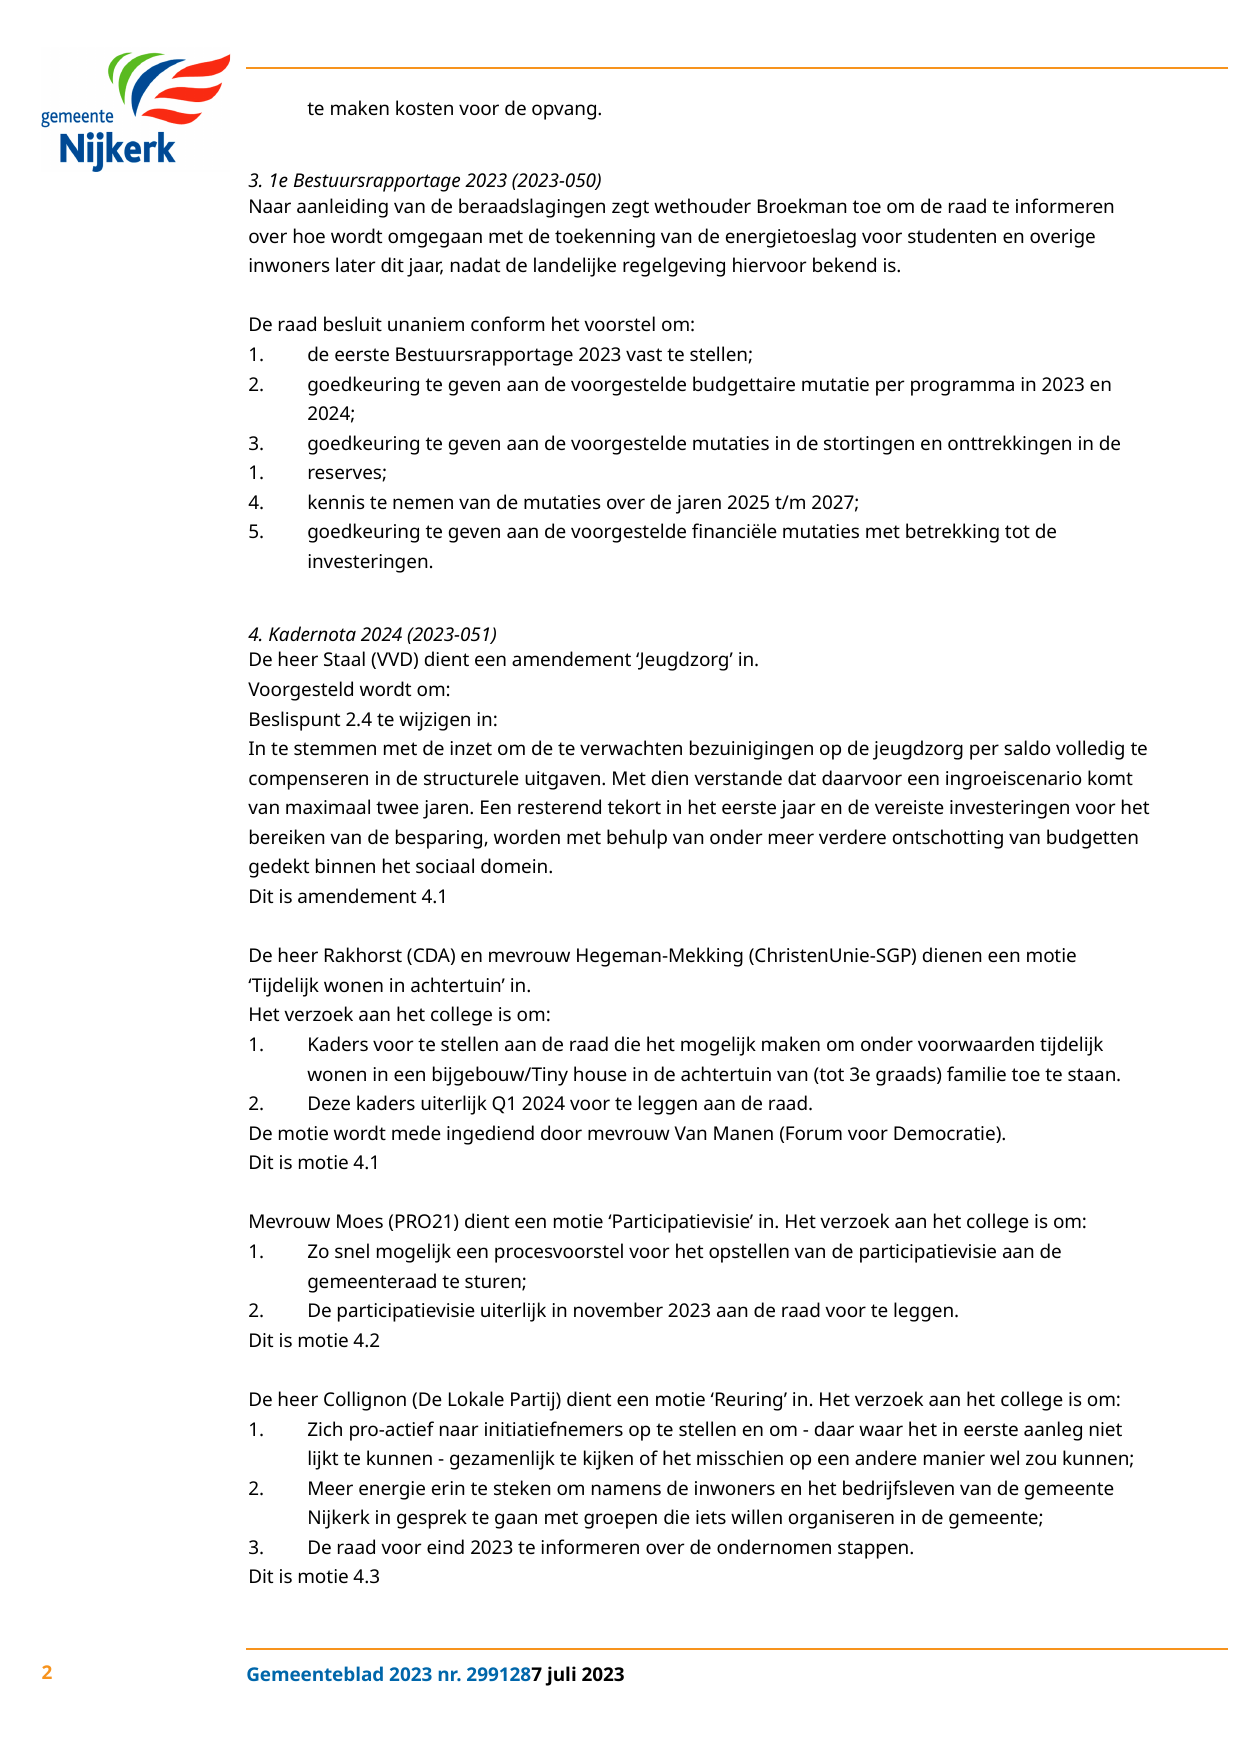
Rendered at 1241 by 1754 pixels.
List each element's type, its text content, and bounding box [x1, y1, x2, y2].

text Naar aanleiding van de beraadslagingen zegt wethouder Broekman toe om de raad te informeren over hoe wordt omgegaan met de toekenning van de energietoeslag voor studenten en overige inwoners later dit jaar, nadat de landelijke regelgeving hiervoor bekend is. [248, 193, 1152, 278]
list reserves; [248, 459, 1152, 485]
text De motie wordt mede ingediend door mevrouw Van Manen (Forum voor Democratie). [248, 1120, 1152, 1146]
text Mevrouw Moes (PRO21) dient een motie ‘Participatievisie’ in. Het verzoek aan het college is om: [248, 1209, 1152, 1234]
list goedkeuring te geven aan de voorgestelde financiële mutaties met betrekking tot de investeringen. [248, 519, 1152, 574]
text De heer Collignon (De Lokale Partij) dient een motie ‘Reuring’ in. Het verzoek aan het college is om: [248, 1386, 1152, 1412]
text Het verzoek aan het college is om: [248, 1002, 1152, 1027]
text Beslispunt 2.4 te wijzigen in: [248, 706, 1152, 732]
text De heer Rakhorst (CDA) en mevrouw Hegeman-Mekking (ChristenUnie-SGP) dienen een motie ‘Tijdelijk wonen in achtertuin’ in. [248, 942, 1152, 998]
text Dit is motie 4.2 [248, 1327, 1152, 1353]
list Zich pro-actief naar initiatiefnemers op te stellen en om - daar waar het in eerste aanleg niet lijkt te kunnen - gezamenlijk te kijken of het misschien op een andere manier wel zou kunnen; [248, 1416, 1152, 1471]
list De participatievisie uiterlijk in november 2023 aan de raad voor te leggen. [248, 1297, 1152, 1323]
text De heer Staal (VVD) dient een amendement ‘Jeugdzorg’ in. [248, 647, 1152, 672]
list de eerste Bestuursrapportage 2023 vast te stellen; [248, 341, 1152, 367]
list kennis te nemen van de mutaties over de jaren 2025 t/m 2027; [248, 489, 1152, 515]
text Dit is motie 4.1 [248, 1149, 1152, 1175]
list Meer energie erin te steken om namens de inwoners en het bedrijfsleven van de gemeente Nijkerk in gesprek te gaan met groepen die iets willen organiseren in de gemeente; [248, 1475, 1152, 1530]
text De raad besluit unaniem conform het voorstel om: [248, 312, 1152, 337]
text 4. Kadernota 2024 (2023-051) [248, 621, 1152, 647]
list goedkeuring te geven aan de voorgestelde mutaties in de stortingen en onttrekkingen in de [248, 430, 1152, 456]
text Dit is amendement 4.1 [248, 883, 1152, 909]
text Dit is motie 4.3 [248, 1564, 1152, 1589]
text Voorgesteld wordt om: [248, 676, 1152, 702]
list te maken kosten voor de opvang. [248, 95, 1152, 121]
list De raad voor eind 2023 te informeren over de ondernomen stappen. [248, 1534, 1152, 1560]
list Deze kaders uiterlijk Q1 2024 voor te leggen aan de raad. [248, 1090, 1152, 1116]
text 3. 1e Bestuursrapportage 2023 (2023-050) [248, 167, 1152, 193]
list goedkeuring te geven aan de voorgestelde budgettaire mutatie per programma in 2023 en 2024; [248, 371, 1152, 426]
picture [41, 47, 231, 172]
list Kaders voor te stellen aan de raad die het mogelijk maken om onder voorwaarden tijdelijk wonen in een bijgebouw/Tiny house in de achtertuin van (tot 3e graads) familie toe te staan. [248, 1031, 1152, 1087]
list Zo snel mogelijk een procesvoorstel voor het opstellen van de participatievisie aan de gemeenteraad te sturen; [248, 1238, 1152, 1294]
text In te stemmen met de inzet om de te verwachten bezuinigingen op de jeugdzorg per saldo volledig te compenseren in de structurele uitgaven. Met dien verstande dat daarvoor een ingroeiscenario komt van maximaal twee jaren. Een resterend tekort in het eerste jaar en de vereiste investeringen voor het bereiken van de besparing, worden met behulp van onder meer verdere ontschotting van budgetten gedekt binnen het sociaal domein. [248, 735, 1152, 879]
